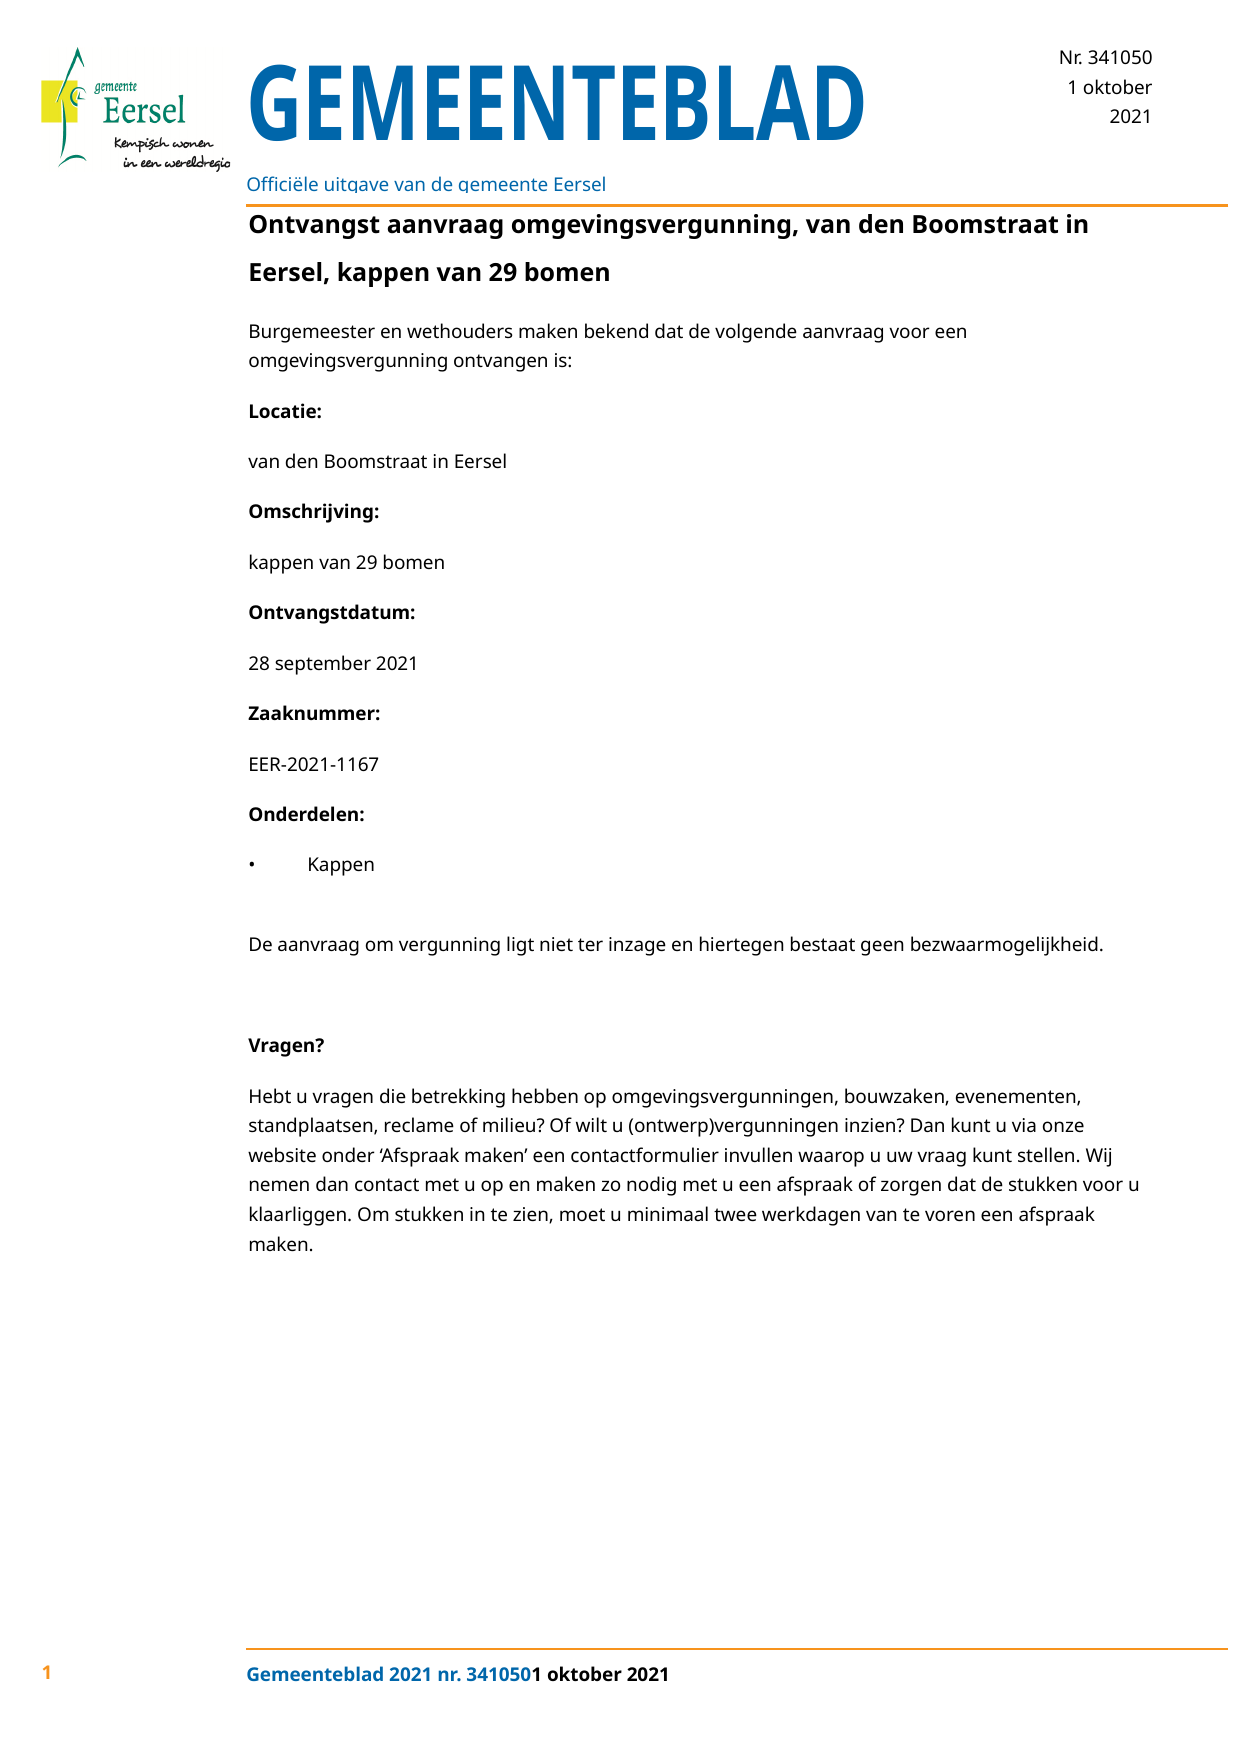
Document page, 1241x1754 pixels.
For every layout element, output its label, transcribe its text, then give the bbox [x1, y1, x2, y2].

text Hebt u vragen die betrekking hebben op omgevingsvergunningen, bouwzaken, evenementen, standplaatsen, reclame of milieu? Of wilt u (ontwerp)vergunningen inzien? Dan kunt u via onze website onder ‘Afspraak maken’ een contactformulier invullen waarop u uw vraag kunt stellen. Wij nemen dan contact met u op en maken zo nodig met u een afspraak of zorgen dat de stukken voor u klaarliggen. Om stukken in te zien, moet u minimaal twee werkdagen van te voren een afspraak maken. [248, 1083, 1152, 1257]
text kappen van 29 bomen [248, 549, 1152, 575]
text Zaaknummer: [248, 700, 1152, 726]
list Kappen [248, 852, 1152, 877]
text Omschrijving: [248, 499, 1152, 524]
text Ontvangstdatum: [248, 599, 1152, 625]
text Ontvangst aanvraag omgevingsvergunning, van den Boomstraat in Eersel, kappen van 29 bomen [248, 207, 1152, 288]
text Onderdelen: [248, 801, 1152, 827]
text Vragen? [248, 1032, 1152, 1058]
text Locatie: [248, 398, 1152, 424]
text Burgemeester en wethouders maken bekend dat de volgende aanvraag voor een omgevingsvergunning ontvangen is: [248, 318, 1152, 373]
text De aanvraag om vergunning ligt niet ter inzage en hiertegen bestaat geen bezwaarmogelijkheid. [248, 932, 1152, 957]
text EER-2021-1167 [248, 751, 1152, 777]
text 28 september 2021 [248, 650, 1152, 676]
text van den Boomstraat in Eersel [248, 448, 1152, 474]
picture [41, 47, 231, 172]
